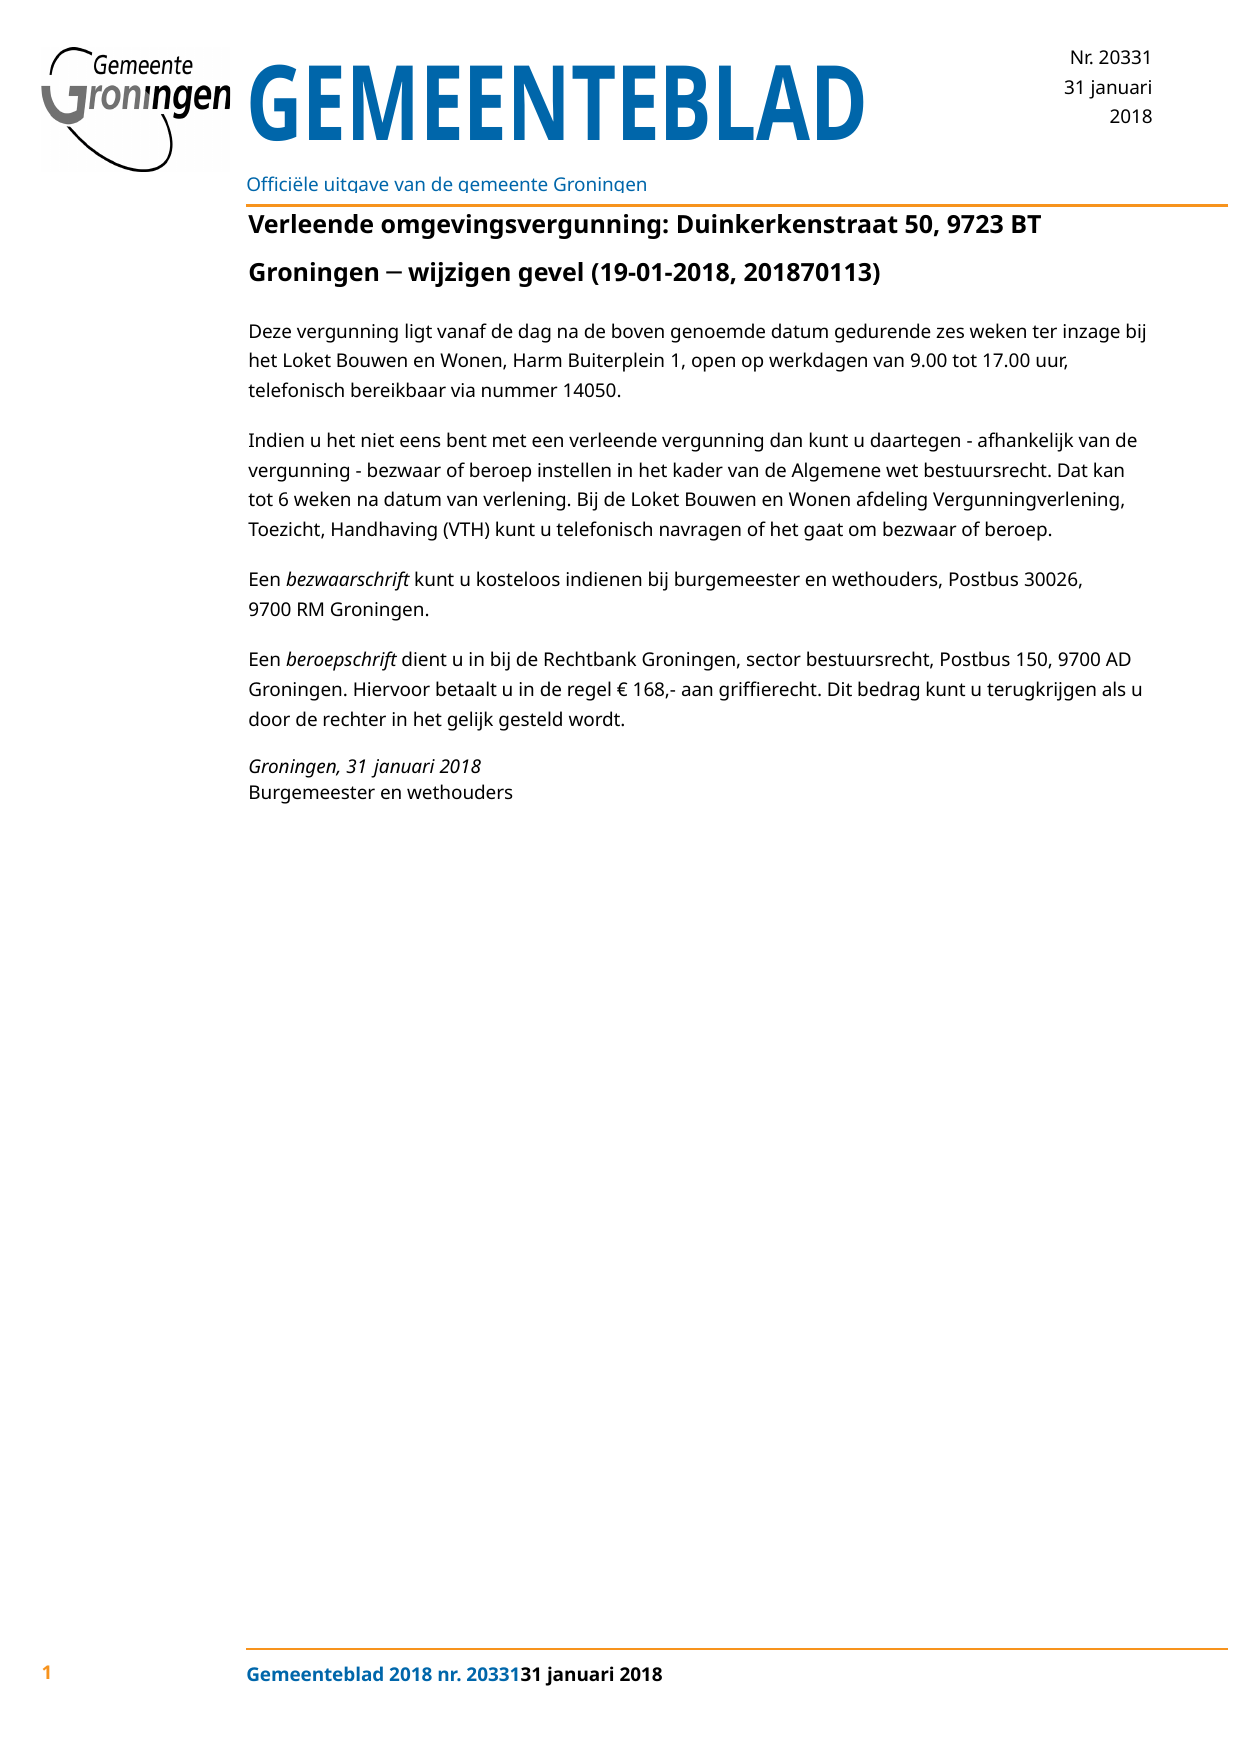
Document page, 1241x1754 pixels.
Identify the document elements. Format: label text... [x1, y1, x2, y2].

text Verleende omgevingsvergunning: Duinkerkenstraat 50, 9723 BT Groningen ─ wijzigen gevel (19-01-2018, 201870113) [248, 207, 1152, 288]
text Burgemeester en wethouders [248, 779, 1152, 805]
picture [41, 47, 231, 172]
text Groningen, 31 januari 2018 [248, 754, 1152, 779]
text Een bezwaarschrift kunt u kosteloos indienen bij burgemeester en wethouders, Postbus 30026, 9700 RM Groningen. [248, 567, 1152, 622]
text Indien u het niet eens bent met een verleende vergunning dan kunt u daartegen - afhankelijk van de vergunning - bezwaar of beroep instellen in het kader van de Algemene wet bestuursrecht. Dat kan tot 6 weken na datum van verlening. Bij de Loket Bouwen en Wonen afdeling Vergunningverlening, Toezicht, Handhaving (VTH) kunt u telefonisch navragen of het gaat om bezwaar of beroep. [248, 427, 1152, 542]
text Een beroepschrift dient u in bij de Rechtbank Groningen, sector bestuursrecht, Postbus 150, 9700 AD Groningen. Hiervoor betaalt u in de regel € 168,- aan griffierecht. Dit bedrag kunt u terugkrijgen als u door de rechter in het gelijk gesteld wordt. [248, 647, 1152, 732]
text Deze vergunning ligt vanaf de dag na de boven genoemde datum gedurende zes weken ter inzage bij het Loket Bouwen en Wonen, Harm Buiterplein 1, open op werkdagen van 9.00 tot 17.00 uur, telefonisch bereikbaar via nummer 14050. [248, 318, 1152, 403]
